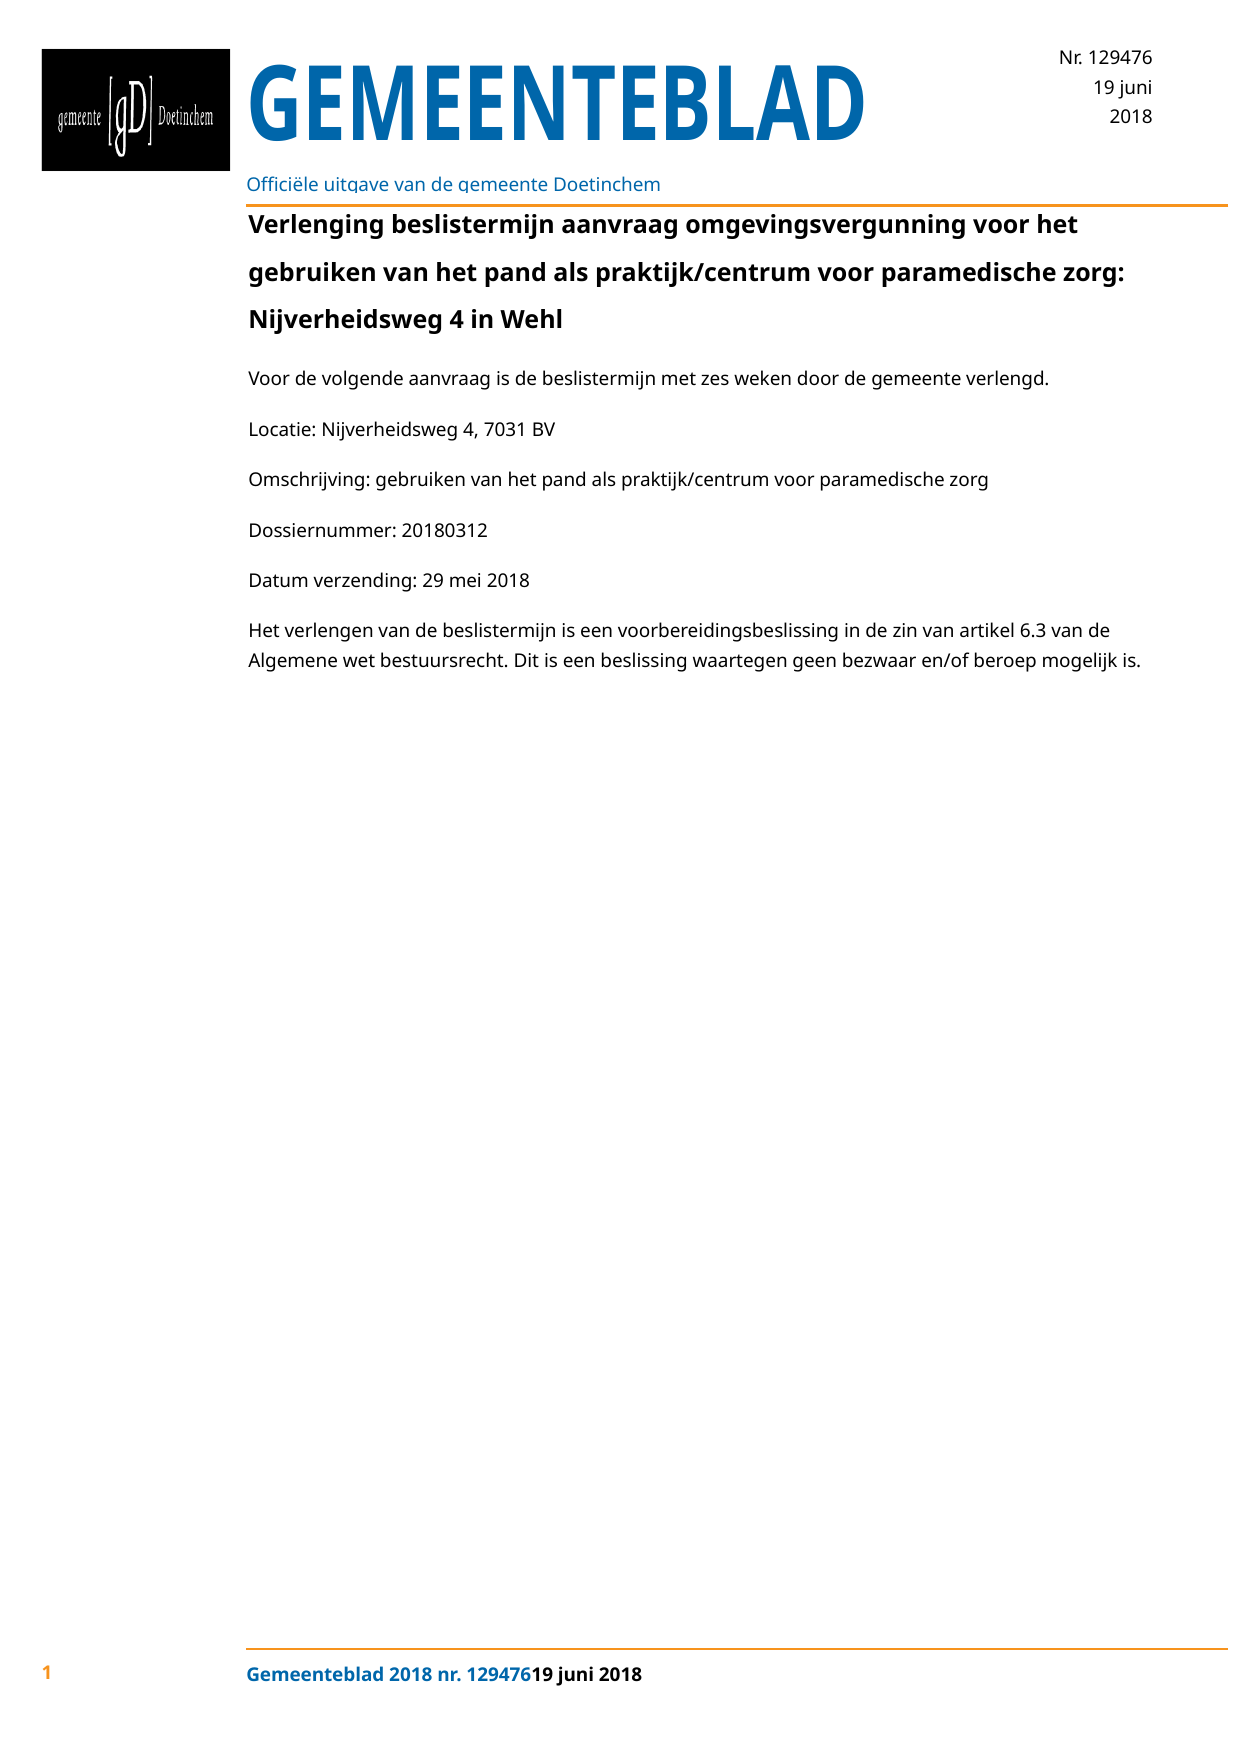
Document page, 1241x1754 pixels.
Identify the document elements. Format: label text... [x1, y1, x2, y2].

text Datum verzending: 29 mei 2018 [248, 567, 1152, 593]
text Dossiernummer: 20180312 [248, 517, 1152, 542]
text Voor de volgende aanvraag is de beslistermijn met zes weken door de gemeente verlengd. [248, 366, 1152, 391]
text Locatie: Nijverheidsweg 4, 7031 BV [248, 416, 1152, 442]
picture [41, 47, 231, 172]
text Het verlengen van de beslistermijn is een voorbereidingsbeslissing in de zin van artikel 6.3 van de Algemene wet bestuursrecht. Dit is een beslissing waartegen geen bezwaar en/of beroep mogelijk is. [248, 618, 1152, 673]
text Omschrijving: gebruiken van het pand als praktijk/centrum voor paramedische zorg [248, 466, 1152, 492]
text Verlenging beslistermijn aanvraag omgevingsvergunning voor het gebruiken van het pand als praktijk/centrum voor paramedische zorg: Nijverheidsweg 4 in Wehl [248, 207, 1152, 336]
